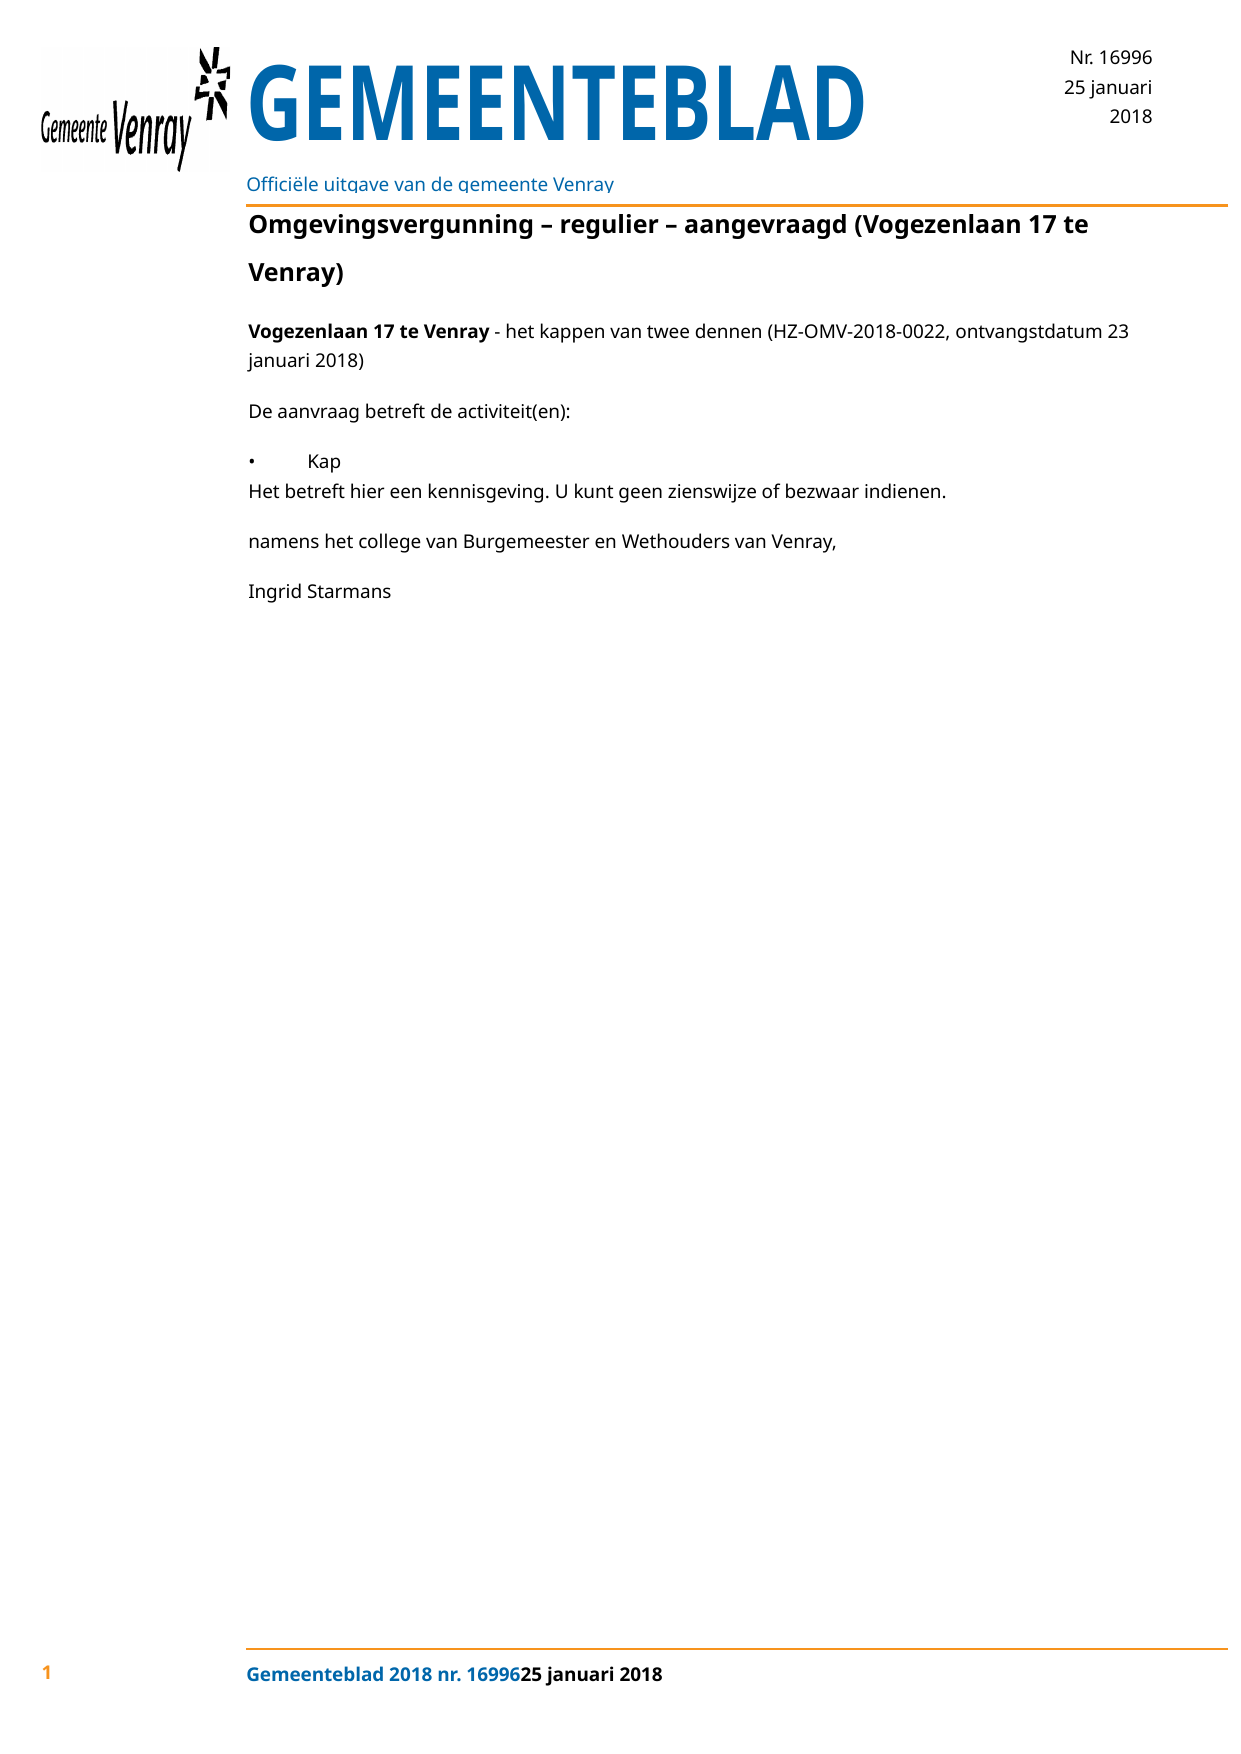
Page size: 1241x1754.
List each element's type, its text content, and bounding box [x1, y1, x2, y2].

text Ingrid Starmans [248, 579, 1152, 604]
text Vogezenlaan 17 te Venray - het kappen van twee dennen (HZ-OMV-2018-0022, ontvangstdatum 23 januari 2018) [248, 318, 1152, 373]
text Omgevingsvergunning – regulier – aangevraagd (Vogezenlaan 17 te Venray) [248, 207, 1152, 288]
picture [41, 47, 231, 172]
text Het betreft hier een kennisgeving. U kunt geen zienswijze of bezwaar indienen. [248, 478, 1152, 504]
text De aanvraag betreft de activiteit(en): [248, 398, 1152, 424]
list Kap [248, 448, 1152, 474]
text namens het college van Burgemeester en Wethouders van Venray, [248, 528, 1152, 554]
